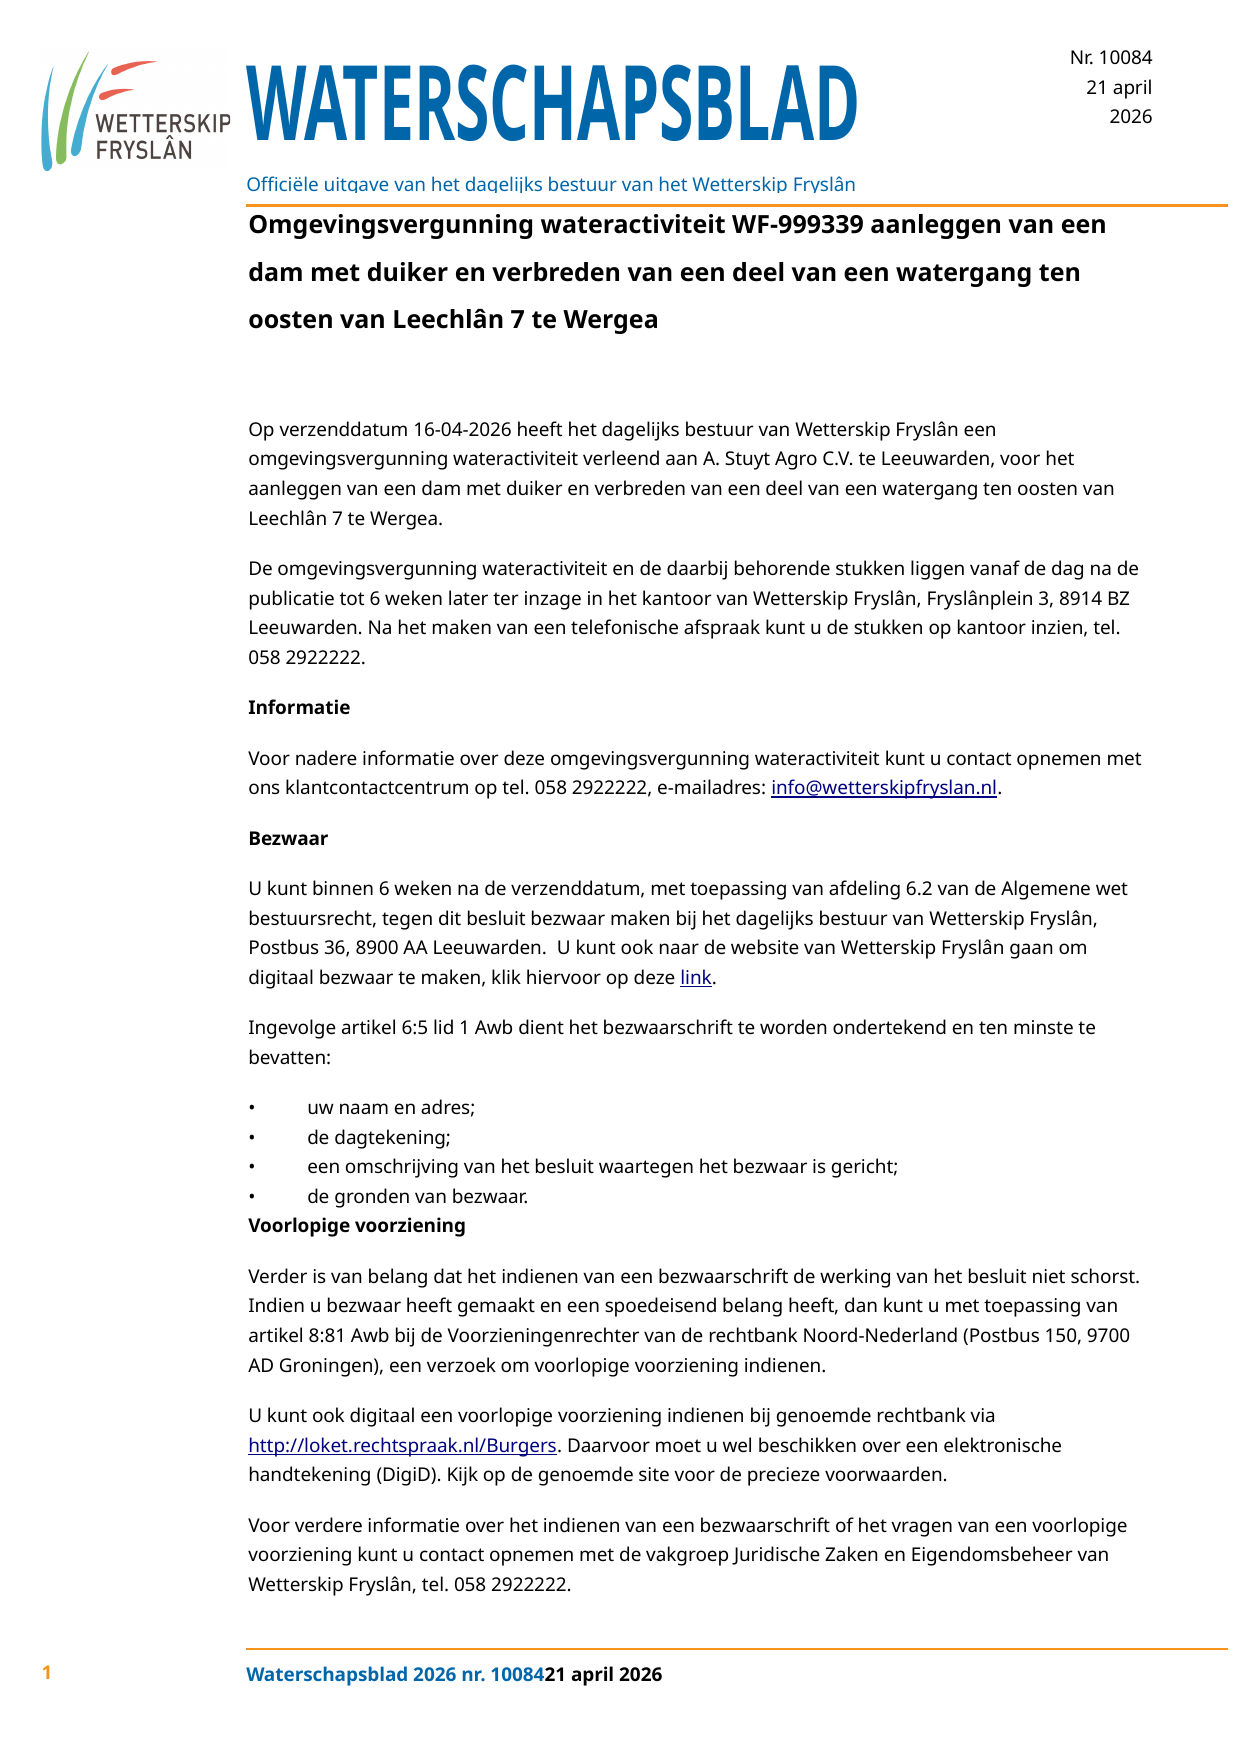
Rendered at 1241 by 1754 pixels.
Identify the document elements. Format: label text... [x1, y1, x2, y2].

text Omgevingsvergunning wateractiviteit WF-999339 aanleggen van een dam met duiker en verbreden van een deel van een watergang ten oosten van Leechlân 7 te Wergea [248, 207, 1152, 336]
text U kunt binnen 6 weken na de verzenddatum, met toepassing van afdeling 6.2 van de Algemene wet bestuursrecht, tegen dit besluit bezwaar maken bij het dagelijks bestuur van Wetterskip Fryslân, Postbus 36, 8900 AA Leeuwarden. U kunt ook naar de website van Wetterskip Fryslân gaan om digitaal bezwaar te maken, klik hiervoor op deze link. [248, 875, 1152, 989]
text Informatie [248, 694, 1152, 720]
text De omgevingsvergunning wateractiviteit en de daarbij behorende stukken liggen vanaf de dag na de publicatie tot 6 weken later ter inzage in het kantoor van Wetterskip Fryslân, Fryslânplein 3, 8914 BZ Leeuwarden. Na het maken van een telefonische afspraak kunt u de stukken op kantoor inzien, tel. 058 2922222. [248, 555, 1152, 669]
text Bezwaar [248, 825, 1152, 850]
text Voorlopige voorziening [248, 1213, 1152, 1238]
text U kunt ook digitaal een voorlopige voorziening indienen bij genoemde rechtbank via http://loket.rechtspraak.nl/Burgers. Daarvoor moet u wel beschikken over een elektronische handtekening (DigiD). Kijk op de genoemde site voor de precieze voorwaarden. [248, 1402, 1152, 1487]
text Ingevolge artikel 6:5 lid 1 Awb dient het bezwaarschrift te worden ondertekend en ten minste te bevatten: [248, 1014, 1152, 1069]
list de dagtekening; [248, 1124, 1152, 1149]
text Op verzenddatum 16-04-2026 heeft het dagelijks bestuur van Wetterskip Fryslân een omgevingsvergunning wateractiviteit verleend aan A. Stuyt Agro C.V. te Leeuwarden, voor het aanleggen van een dam met duiker en verbreden van een deel van een watergang ten oosten van Leechlân 7 te Wergea. [248, 416, 1152, 530]
picture [41, 47, 231, 172]
list uw naam en adres; [248, 1094, 1152, 1120]
text Verder is van belang dat het indienen van een bezwaarschrift de werking van het besluit niet schorst. Indien u bezwaar heeft gemaakt en een spoedeisend belang heeft, dan kunt u met toepassing van artikel 8:81 Awb bij de Voorzieningenrechter van de rechtbank Noord-Nederland (Postbus 150, 9700 AD Groningen), een verzoek om voorlopige voorziening indienen. [248, 1263, 1152, 1377]
list een omschrijving van het besluit waartegen het bezwaar is gericht; [248, 1153, 1152, 1179]
text Voor verdere informatie over het indienen van een bezwaarschrift of het vragen van een voorlopige voorziening kunt u contact opnemen met de vakgroep Juridische Zaken en Eigendomsbeheer van Wetterskip Fryslân, tel. 058 2922222. [248, 1512, 1152, 1597]
text Voor nadere informatie over deze omgevingsvergunning wateractiviteit kunt u contact opnemen met ons klantcontactcentrum op tel. 058 2922222, e-mailadres: info@wetterskipfryslan.nl. [248, 745, 1152, 800]
list de gronden van bezwaar. [248, 1183, 1152, 1209]
